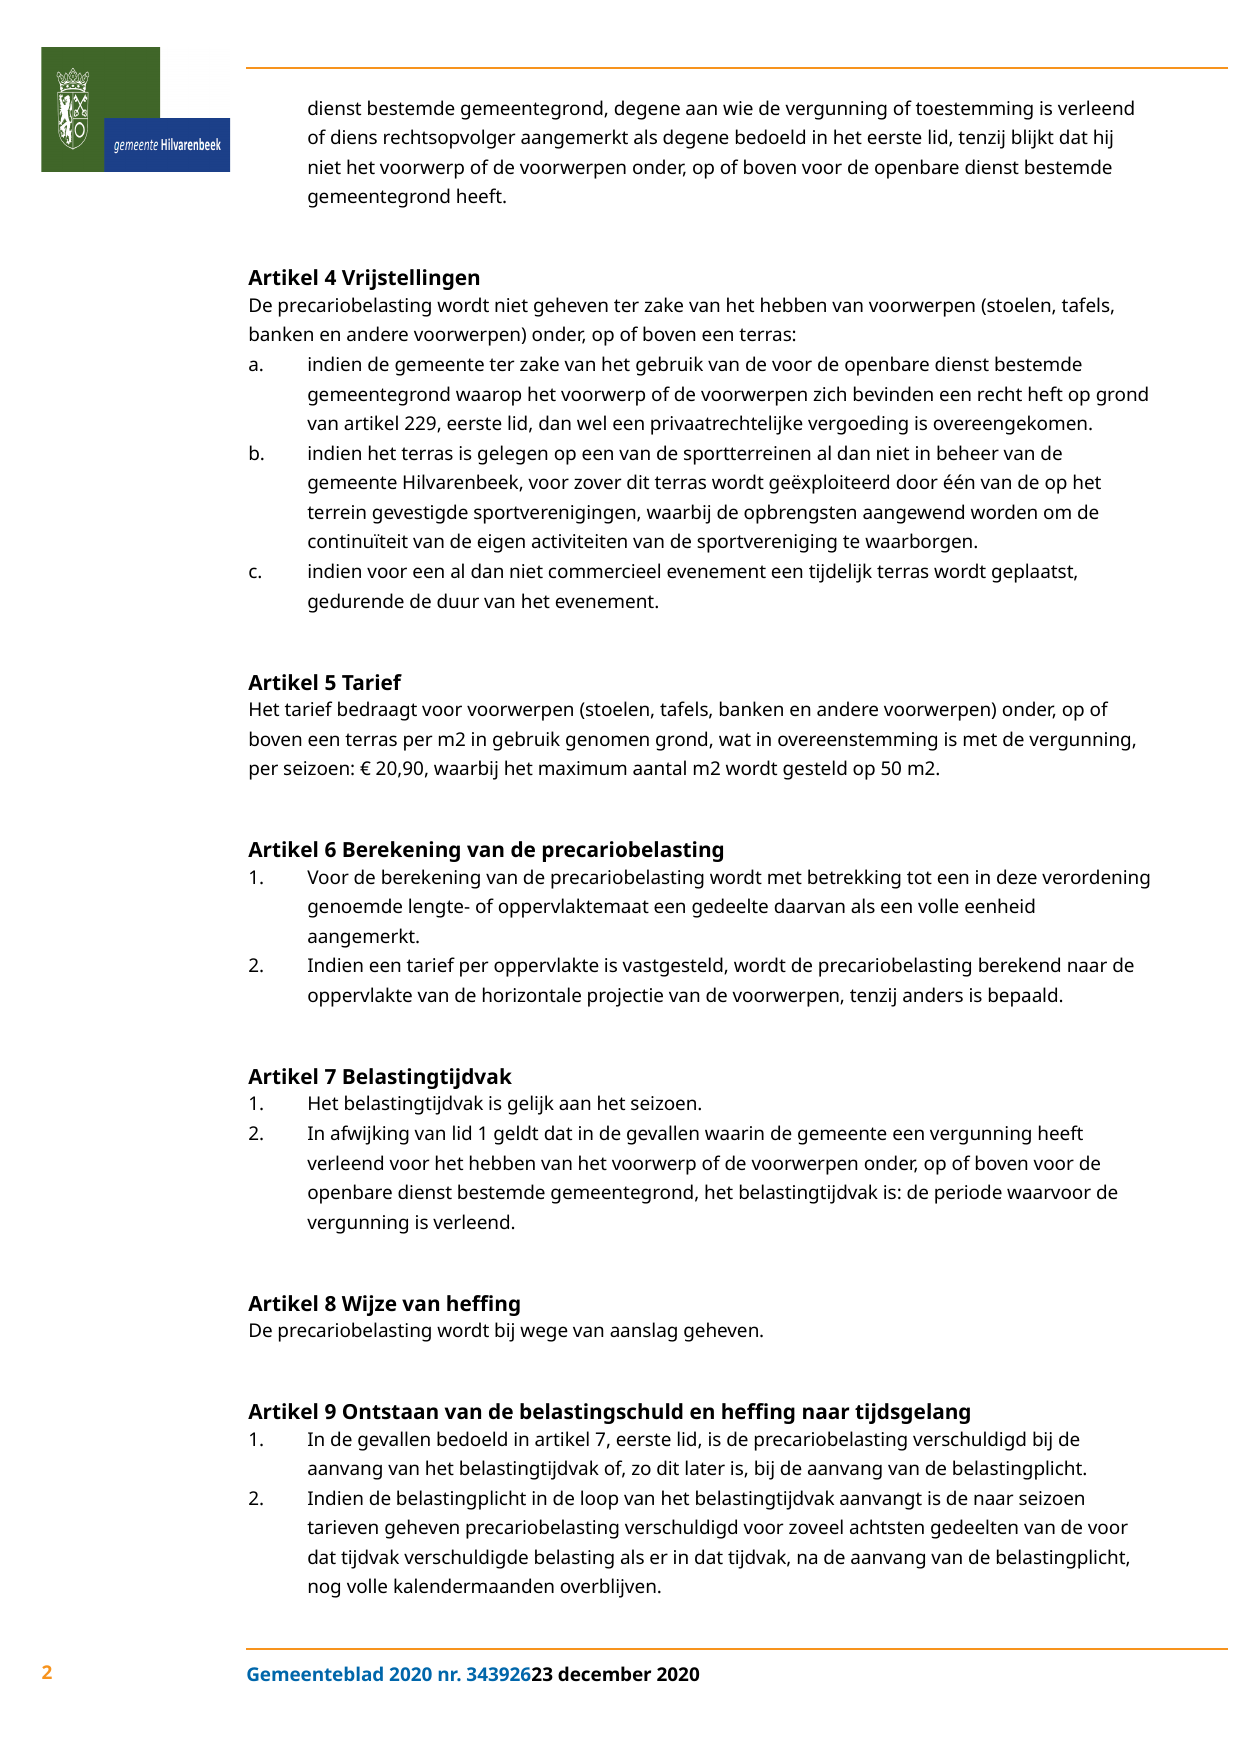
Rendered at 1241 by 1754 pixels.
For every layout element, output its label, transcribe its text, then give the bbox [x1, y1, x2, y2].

text Het tarief bedraagt voor voorwerpen (stoelen, tafels, banken en andere voorwerpen) onder, op of boven een terras per m2 in gebruik genomen grond, wat in overeenstemming is met de vergunning, per seizoen: € 20,90, waarbij het maximum aantal m2 wordt gesteld op 50 m2. [248, 696, 1152, 781]
list Indien de belastingplicht in de loop van het belastingtijdvak aanvangt is de naar seizoen tarieven geheven precariobelasting verschuldigd voor zoveel achtsten gedeelten van de voor dat tijdvak verschuldigde belasting als er in dat tijdvak, na de aanvang van de belastingplicht, nog volle kalendermaanden overblijven. [248, 1485, 1152, 1599]
list Het belastingtijdvak is gelijk aan het seizoen. [248, 1091, 1152, 1116]
text De precariobelasting wordt niet geheven ter zake van het hebben van voorwerpen (stoelen, tafels, banken en andere voorwerpen) onder, op of boven een terras: [248, 292, 1152, 347]
list In afwijking van lid 1 geldt dat in de gevallen waarin de gemeente een vergunning heeft verleend voor het hebben van het voorwerp of de voorwerpen onder, op of boven voor de openbare dienst bestemde gemeentegrond, het belastingtijdvak is: de periode waarvoor de vergunning is verleend. [248, 1120, 1152, 1235]
list In de gevallen bedoeld in artikel 7, eerste lid, is de precariobelasting verschuldigd bij de aanvang van het belastingtijdvak of, zo dit later is, bij de aanvang van de belastingplicht. [248, 1426, 1152, 1481]
text Artikel 6 Berekening van de precariobelasting [248, 835, 1152, 864]
text Artikel 8 Wijze van heffing [248, 1289, 1152, 1317]
list Voor de berekening van de precariobelasting wordt met betrekking tot een in deze verordening genoemde lengte- of oppervlaktemaat een gedeelte daarvan als een volle eenheid aangemerkt. [248, 864, 1152, 949]
list indien het terras is gelegen op een van de sportterreinen al dan niet in beheer van de gemeente Hilvarenbeek, voor zover dit terras wordt geëxploiteerd door één van de op het terrein gevestigde sportverenigingen, waarbij de opbrengsten aangewend worden om de continuïteit van de eigen activiteiten van de sportvereniging te waarborgen. [248, 440, 1152, 554]
text De precariobelasting wordt bij wege van aanslag geheven. [248, 1317, 1152, 1343]
list indien de gemeente ter zake van het gebruik van de voor de openbare dienst bestemde gemeentegrond waarop het voorwerp of de voorwerpen zich bevinden een recht heft op grond van artikel 229, eerste lid, dan wel een privaatrechtelijke vergoeding is overeengekomen. [248, 351, 1152, 436]
text Artikel 5 Tarief [248, 668, 1152, 696]
list dienst bestemde gemeentegrond, degene aan wie de vergunning of toestemming is verleend of diens rechtsopvolger aangemerkt als degene bedoeld in het eerste lid, tenzij blijkt dat hij niet het voorwerp of de voorwerpen onder, op of boven voor de openbare dienst bestemde gemeentegrond heeft. [248, 95, 1152, 209]
text Artikel 9 Ontstaan van de belastingschuld en heffing naar tijdsgelang [248, 1397, 1152, 1426]
list Indien een tarief per oppervlakte is vastgesteld, wordt de precariobelasting berekend naar de oppervlakte van de horizontale projectie van de voorwerpen, tenzij anders is bepaald. [248, 953, 1152, 1008]
list indien voor een al dan niet commercieel evenement een tijdelijk terras wordt geplaatst, gedurende de duur van het evenement. [248, 558, 1152, 613]
picture [41, 47, 231, 172]
text Artikel 4 Vrijstellingen [248, 263, 1152, 292]
text Artikel 7 Belastingtijdvak [248, 1062, 1152, 1091]
